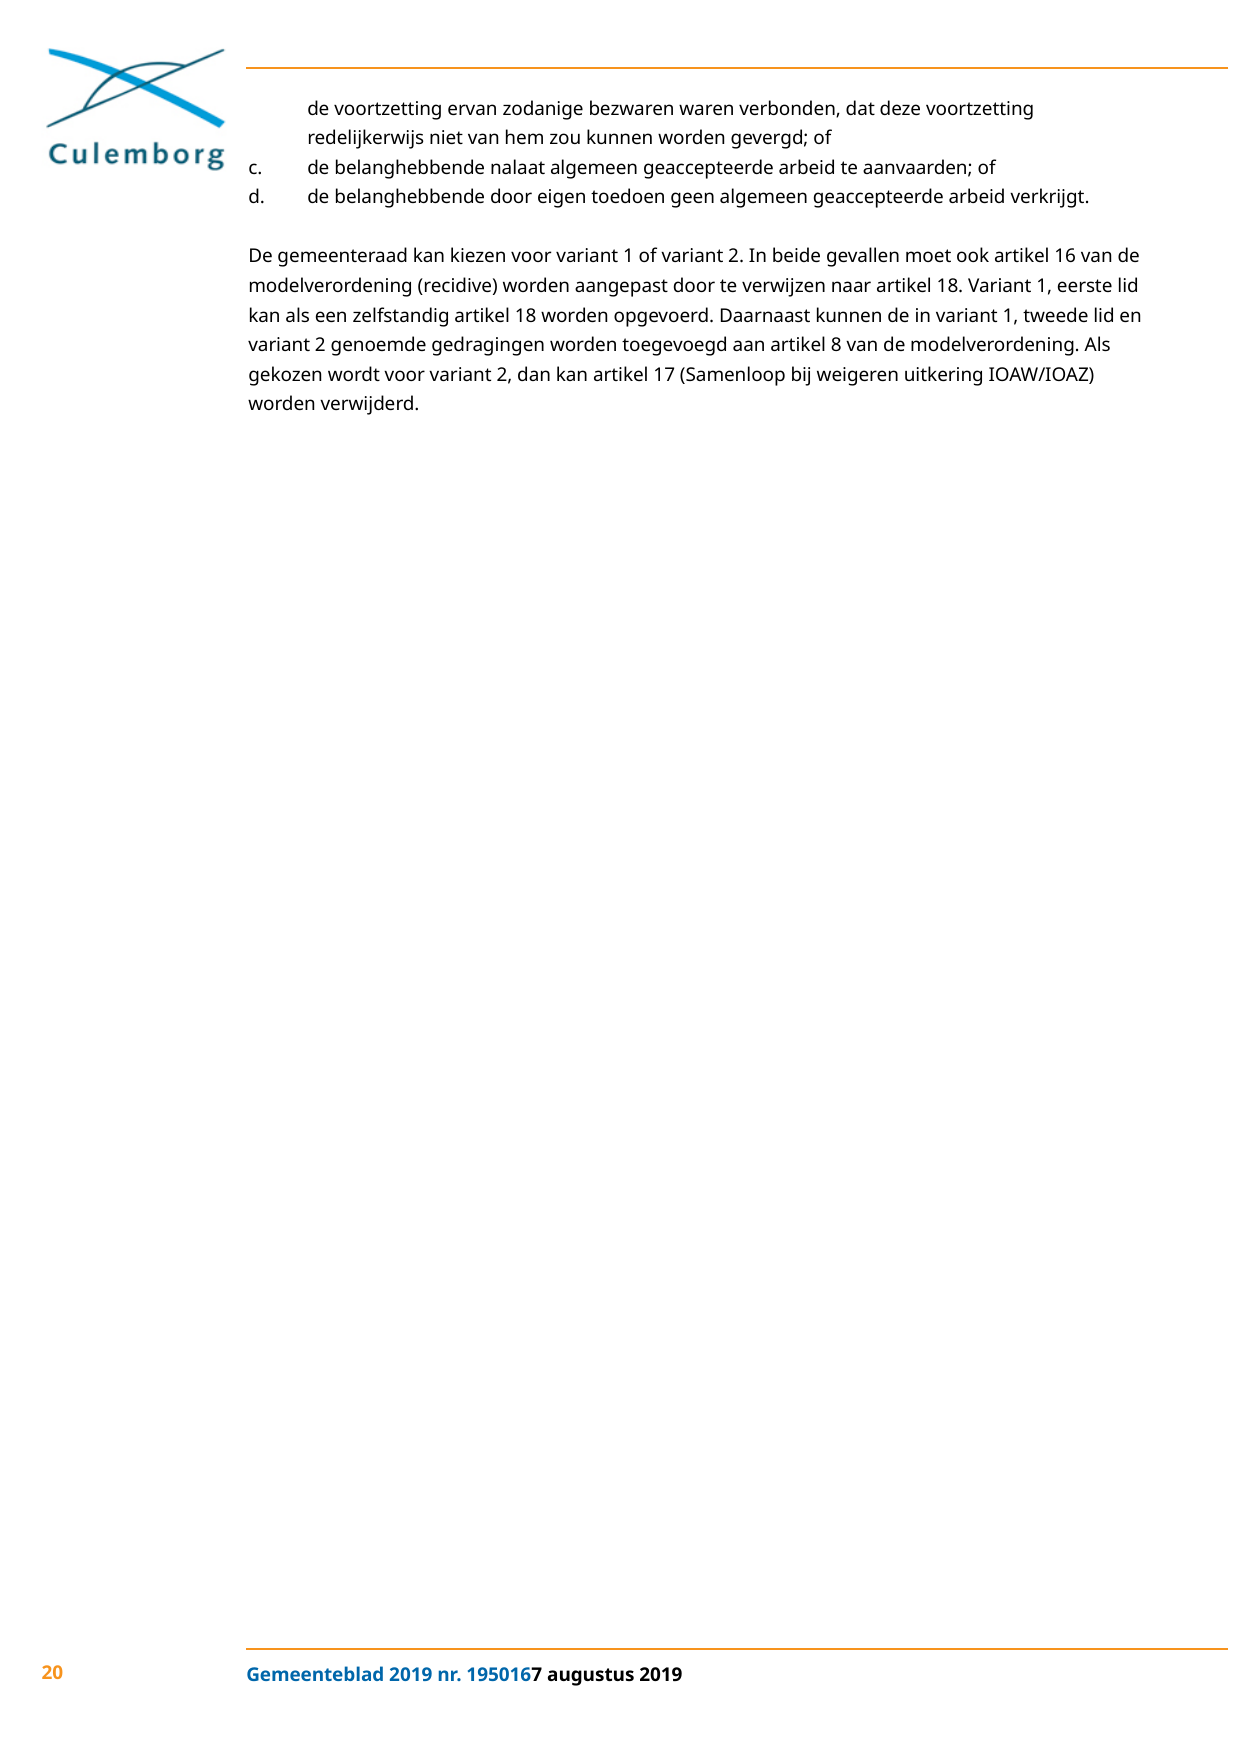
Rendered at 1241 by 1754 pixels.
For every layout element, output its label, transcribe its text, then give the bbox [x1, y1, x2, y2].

list de belanghebbende nalaat algemeen geaccepteerde arbeid te aanvaarden; of [248, 154, 1152, 180]
list de belanghebbende door eigen toedoen geen algemeen geaccepteerde arbeid verkrijgt. [248, 183, 1152, 209]
picture [41, 47, 231, 172]
list de voortzetting ervan zodanige bezwaren waren verbonden, dat deze voortzetting redelijkerwijs niet van hem zou kunnen worden gevergd; of [248, 95, 1152, 150]
text De gemeenteraad kan kiezen voor variant 1 of variant 2. In beide gevallen moet ook artikel 16 van de modelverordening (recidive) worden aangepast door te verwijzen naar artikel 18. Variant 1, eerste lid kan als een zelfstandig artikel 18 worden opgevoerd. Daarnaast kunnen de in variant 1, tweede lid en variant 2 genoemde gedragingen worden toegevoegd aan artikel 8 van de modelverordening. Als gekozen wordt voor variant 2, dan kan artikel 17 (Samenloop bij weigeren uitkering IOAW/IOAZ) worden verwijderd. [248, 243, 1152, 416]
